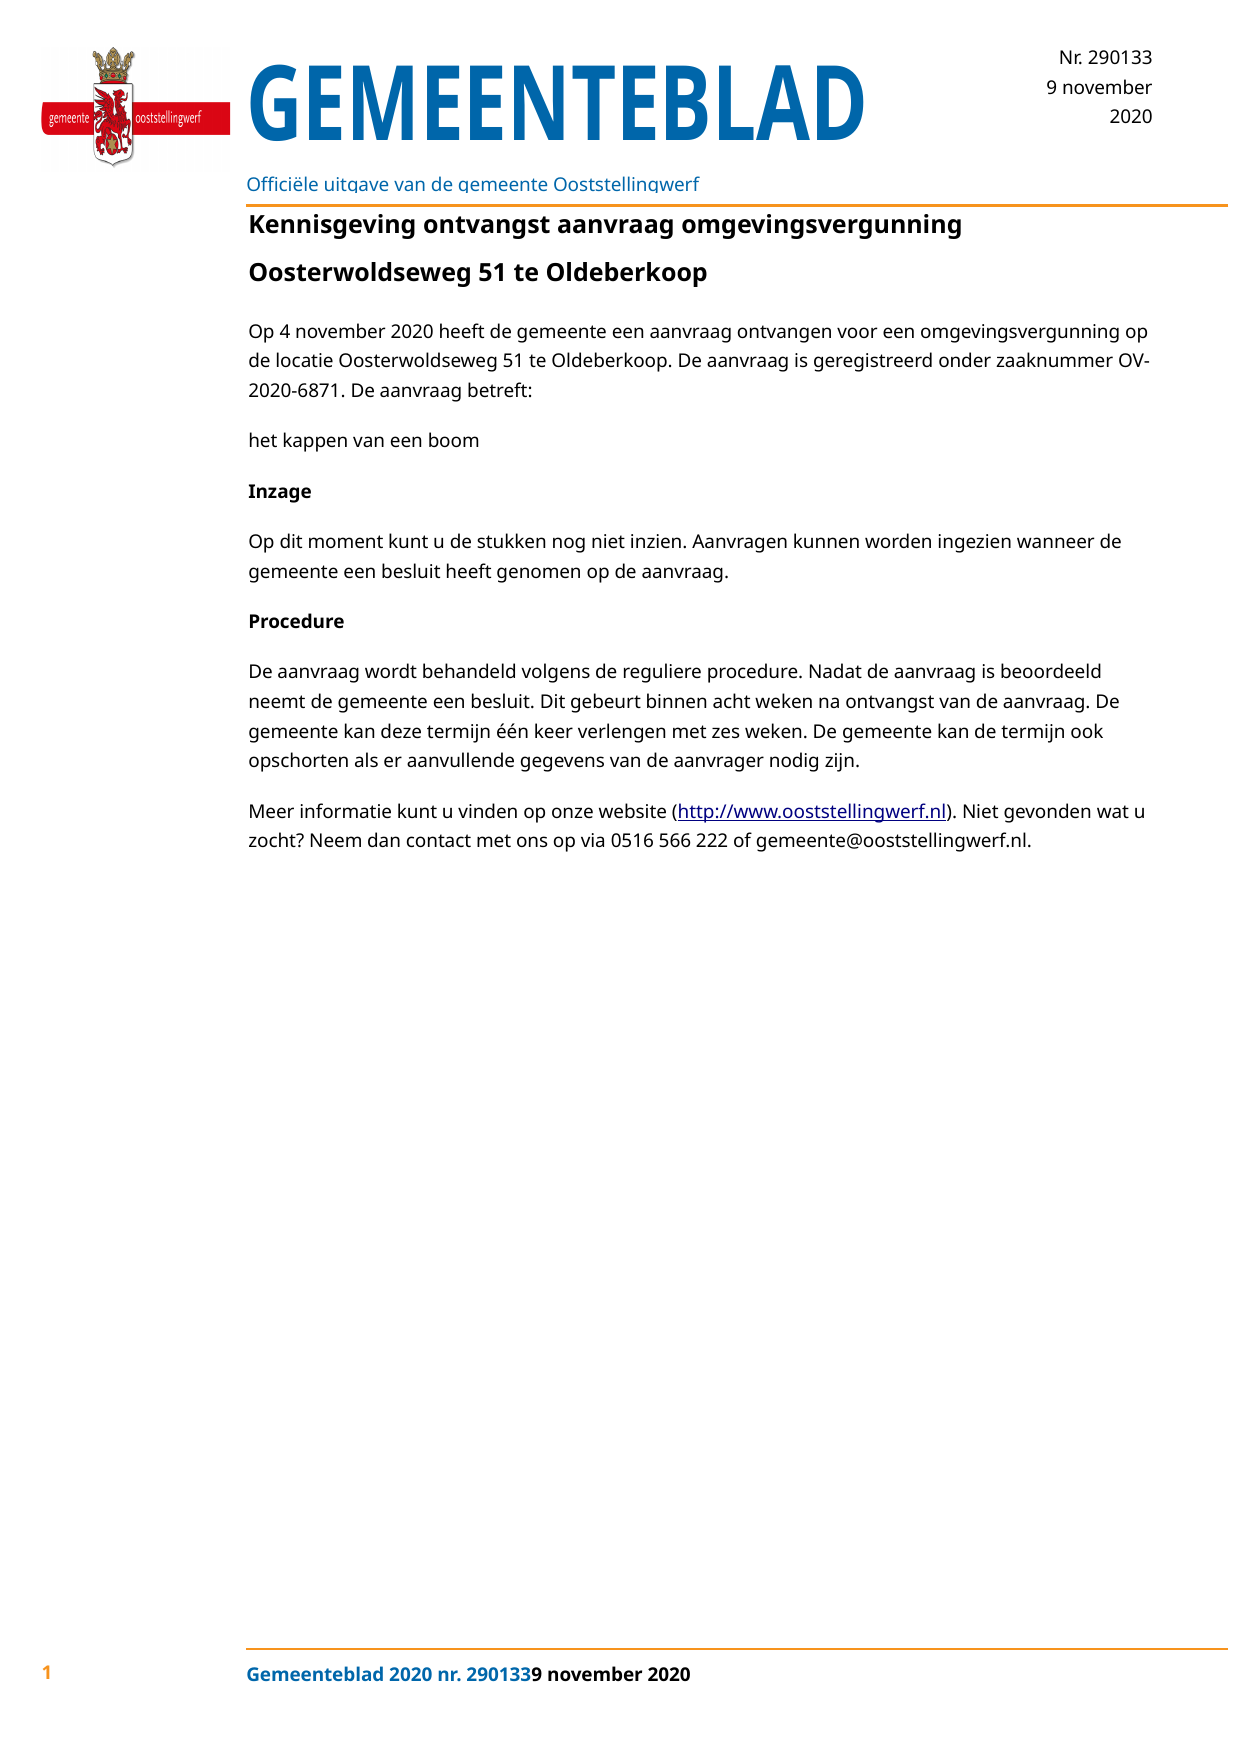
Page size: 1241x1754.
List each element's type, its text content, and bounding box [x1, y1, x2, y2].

text Kennisgeving ontvangst aanvraag omgevingsvergunning Oosterwoldseweg 51 te Oldeberkoop [248, 207, 1152, 288]
text Procedure [248, 608, 1152, 634]
text De aanvraag wordt behandeld volgens de reguliere procedure. Nadat de aanvraag is beoordeeld neemt de gemeente een besluit. Dit gebeurt binnen acht weken na ontvangst van de aanvraag. De gemeente kan deze termijn één keer verlengen met zes weken. De gemeente kan de termijn ook opschorten als er aanvullende gegevens van de aanvrager nodig zijn. [248, 659, 1152, 773]
text Inzage [248, 478, 1152, 504]
text Op 4 november 2020 heeft de gemeente een aanvraag ontvangen voor een omgevingsvergunning op de locatie Oosterwoldseweg 51 te Oldeberkoop. De aanvraag is geregistreerd onder zaaknummer OV-2020-6871. De aanvraag betreft: [248, 318, 1152, 403]
text Op dit moment kunt u de stukken nog niet inzien. Aanvragen kunnen worden ingezien wanneer de gemeente een besluit heeft genomen op de aanvraag. [248, 528, 1152, 584]
picture [41, 47, 231, 172]
text het kappen van een boom [248, 427, 1152, 453]
text Meer informatie kunt u vinden op onze website (http://www.ooststellingwerf.nl). Niet gevonden wat u zocht? Neem dan contact met ons op via 0516 566 222 of gemeente@ooststellingwerf.nl. [248, 798, 1152, 853]
